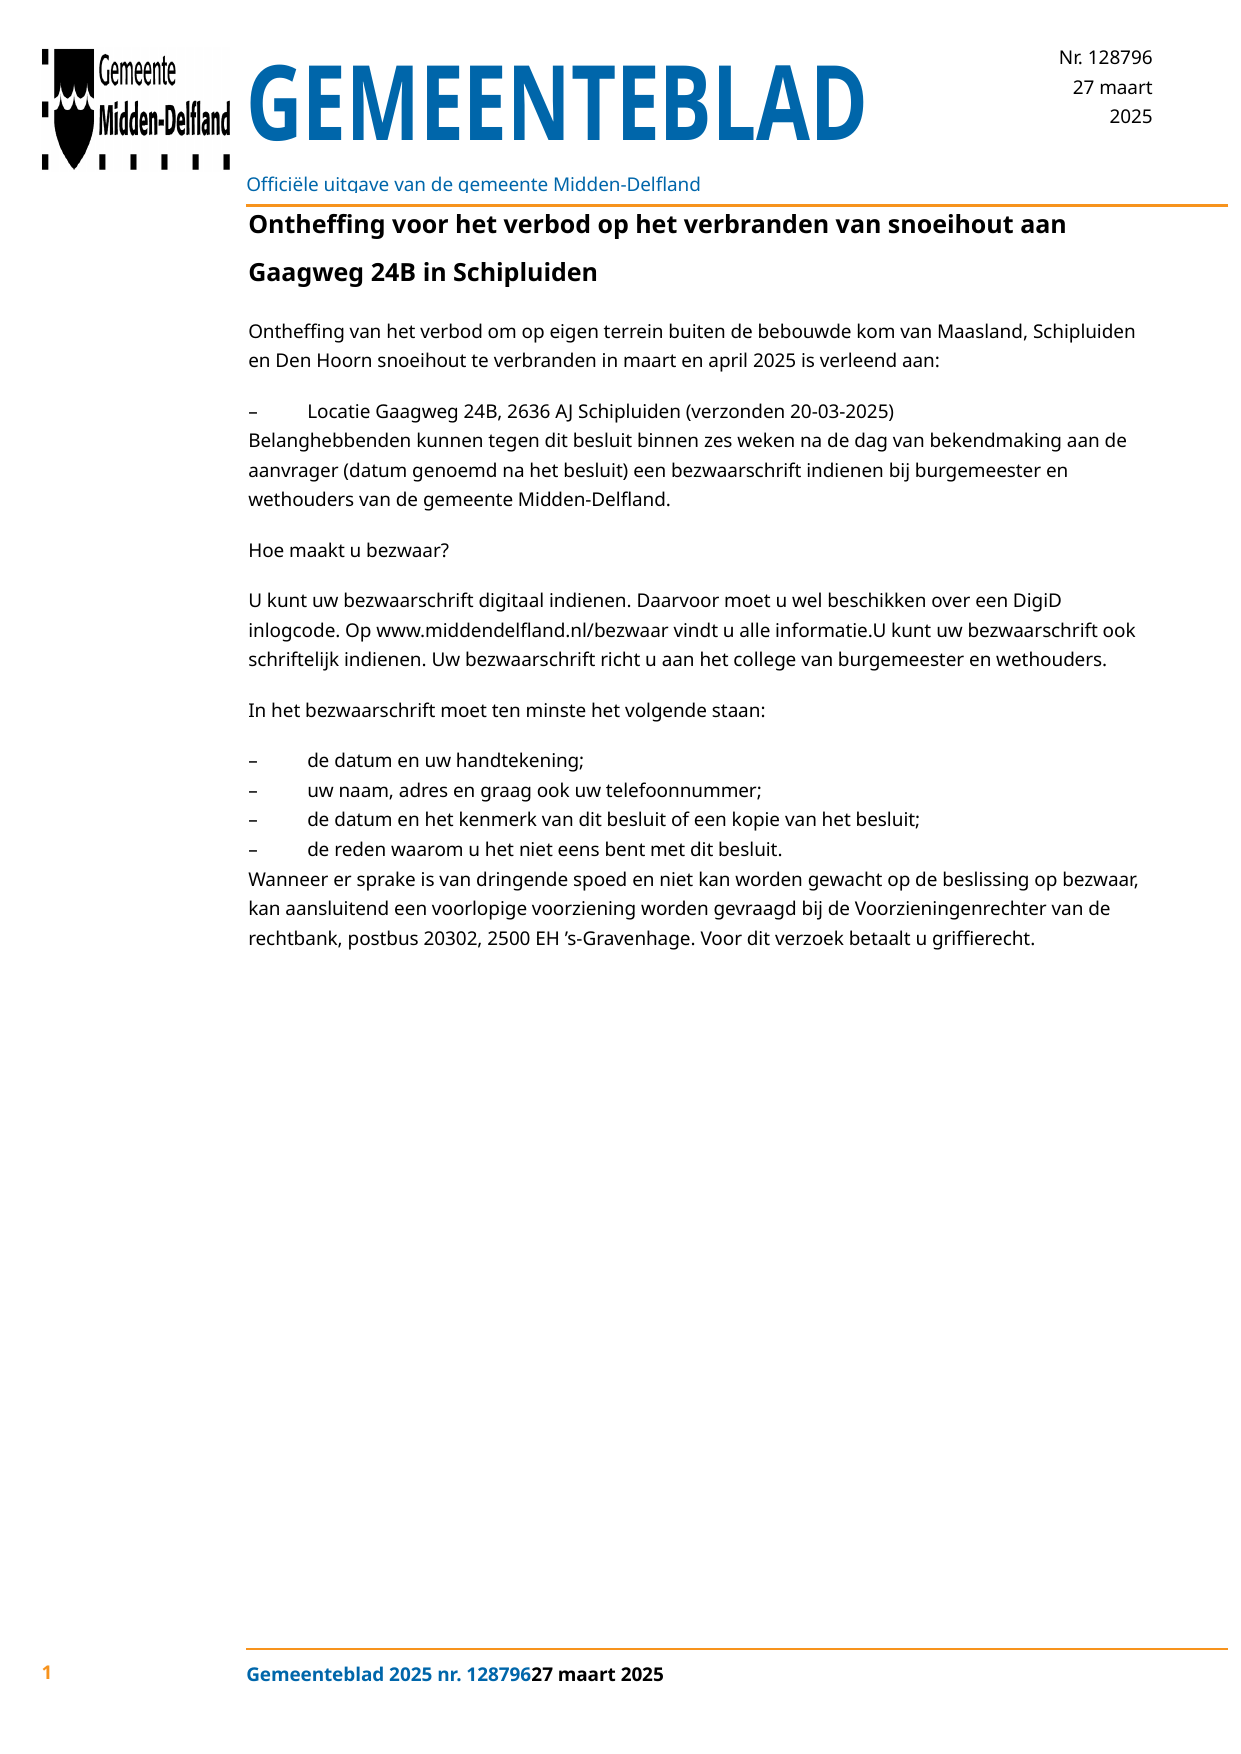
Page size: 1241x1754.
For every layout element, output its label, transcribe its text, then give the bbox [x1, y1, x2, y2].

text Belanghebbenden kunnen tegen dit besluit binnen zes weken na de dag van bekendmaking aan de aanvrager (datum genoemd na het besluit) een bezwaarschrift indienen bij burgemeester en wethouders van de gemeente Midden-Delfland. [248, 427, 1152, 512]
text Hoe maakt u bezwaar? [248, 537, 1152, 563]
text In het bezwaarschrift moet ten minste het volgende staan: [248, 697, 1152, 723]
list de reden waarom u het niet eens bent met dit besluit. [248, 836, 1152, 862]
text U kunt uw bezwaarschrift digitaal indienen. Daarvoor moet u wel beschikken over een DigiD inlogcode. Op www.middendelfland.nl/bezwaar vindt u alle informatie.U kunt uw bezwaarschrift ook schriftelijk indienen. Uw bezwaarschrift richt u aan het college van burgemeester en wethouders. [248, 587, 1152, 672]
list de datum en uw handtekening; [248, 747, 1152, 773]
text ​Wanneer er sprake is van dringende spoed en niet kan worden gewacht op de beslissing op bezwaar, kan aansluitend een voorlopige voorziening worden gevraagd bij de Voorzieningenrechter van de rechtbank, postbus 20302, 2500 EH ’s-Gravenhage. Voor dit verzoek betaalt u griffierecht. [248, 866, 1152, 951]
list uw naam, adres en graag ook uw telefoonnummer; [248, 777, 1152, 803]
list de datum en het kenmerk van dit besluit of een kopie van het besluit; [248, 807, 1152, 832]
text Ontheffing voor het verbod op het verbranden van snoeihout aan Gaagweg 24B in Schipluiden [248, 207, 1152, 288]
text Ontheffing van het verbod om op eigen terrein buiten de bebouwde kom van Maasland, Schipluiden en Den Hoorn snoeihout te verbranden in maart en april 2025 is verleend aan: [248, 318, 1152, 373]
picture [41, 47, 231, 172]
list Locatie Gaagweg 24B, 2636 AJ Schipluiden (verzonden 20-03-2025) [248, 398, 1152, 424]
